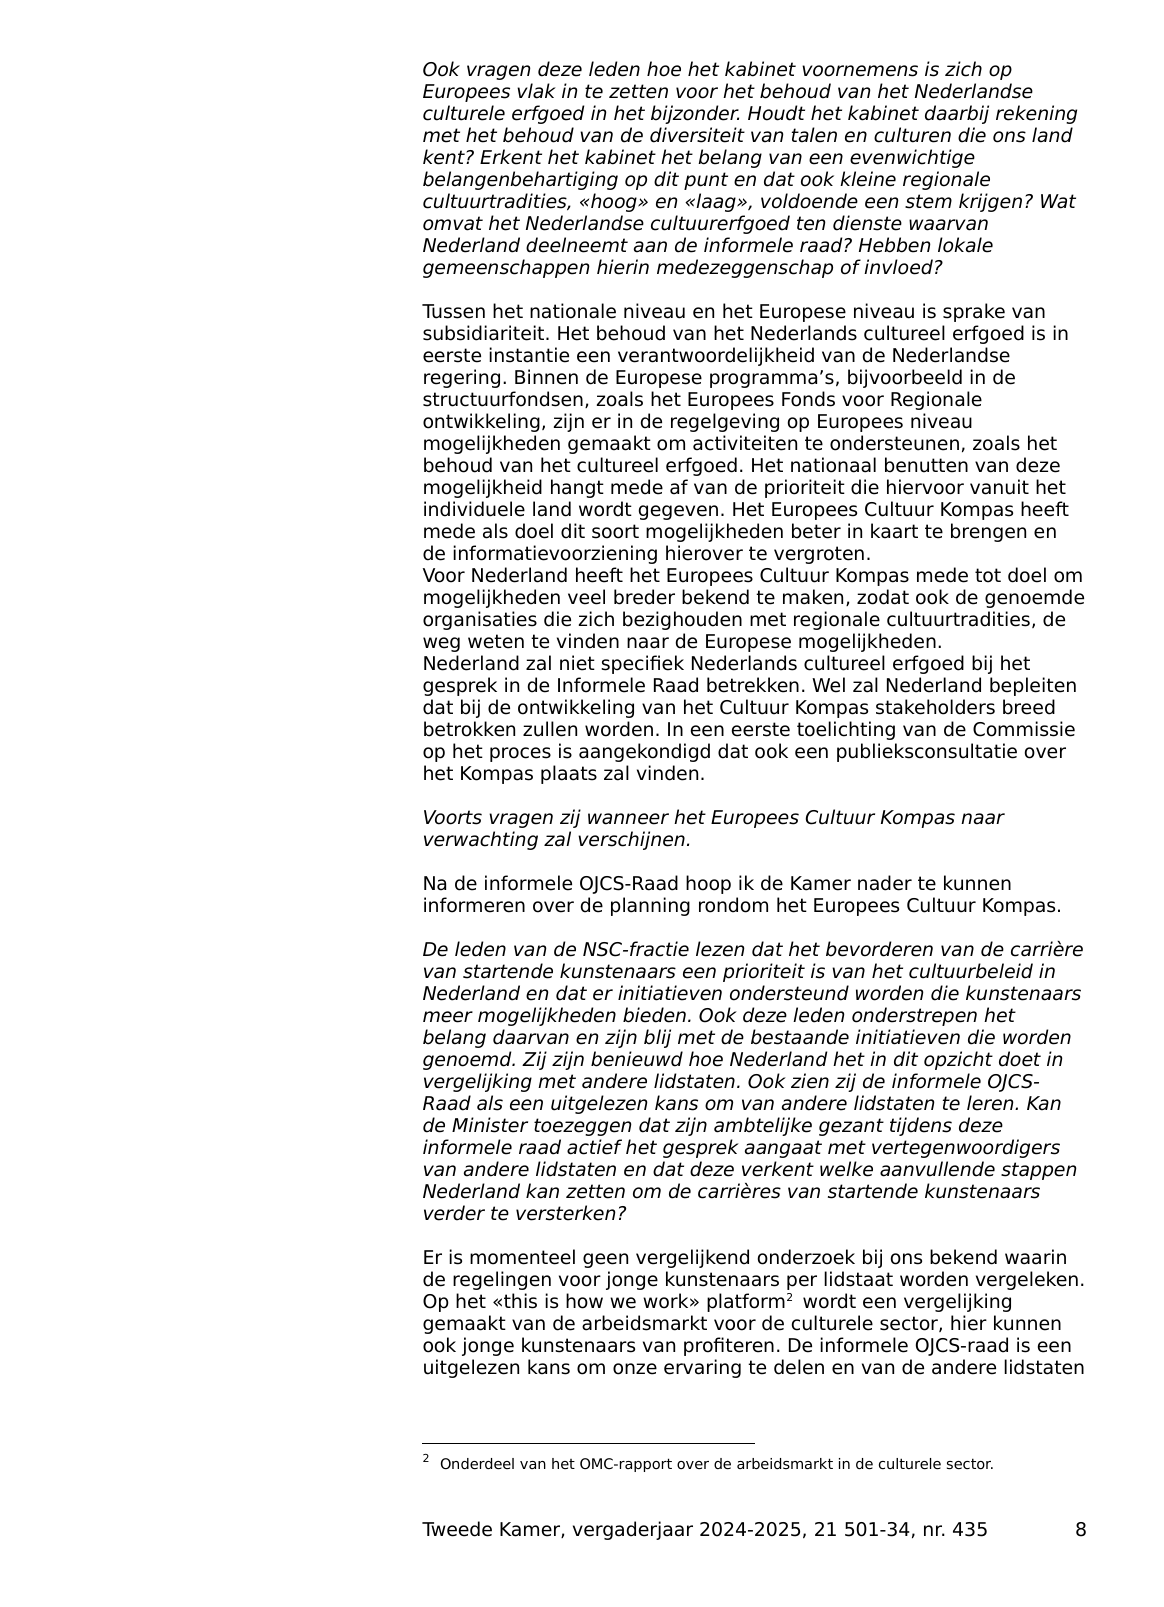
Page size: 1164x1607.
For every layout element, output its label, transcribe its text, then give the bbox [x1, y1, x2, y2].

text Onderdeel van het OMC-rapport over de arbeidsmarkt in de culturele sector. [422, 1452, 1087, 1474]
text Voorts vragen zij wanneer het Europees Cultuur Kompas naar verwachting zal verschijnen. [422, 807, 1087, 851]
text De leden van de NSC-fractie lezen dat het bevorderen van de carrière van startende kunstenaars een prioriteit is van het cultuurbeleid in Nederland en dat er initiatieven ondersteund worden die kunstenaars meer mogelijkheden bieden. Ook deze leden onderstrepen het belang daarvan en zijn blij met de bestaande initiatieven die worden genoemd. Zij zijn benieuwd hoe Nederland het in dit opzicht doet in vergelijking met andere lidstaten. Ook zien zij de informele OJCS-Raad als een uitgelezen kans om van andere lidstaten te leren. Kan de Minister toezeggen dat zijn ambtelijke gezant tijdens deze informele raad actief het gesprek aangaat met vertegenwoordigers van andere lidstaten en dat deze verkent welke aanvullende stappen Nederland kan zetten om de carrières van startende kunstenaars verder te versterken? [422, 939, 1087, 1225]
text Nederland zal niet specifiek Nederlands cultureel erfgoed bij het gesprek in de Informele Raad betrekken. Wel zal Nederland bepleiten dat bij de ontwikkeling van het Cultuur Kompas stakeholders breed betrokken zullen worden. In een eerste toelichting van de Commissie op het proces is aangekondigd dat ook een publieksconsultatie over het Kompas plaats zal vinden. [422, 653, 1087, 784]
text Na de informele OJCS-Raad hoop ik de Kamer nader te kunnen informeren over de planning rondom het Europees Cultuur Kompas. [422, 873, 1087, 917]
text Er is momenteel geen vergelijkend onderzoek bij ons bekend waarin de regelingen voor jonge kunstenaars per lidstaat worden vergeleken. Op het «this is how we work» platform wordt een vergelijking gemaakt van de arbeidsmarkt voor de culturele sector, hier kunnen ook jonge kunstenaars van profiteren. De informele OJCS-raad is een uitgelezen kans om onze ervaring te delen en van de andere lidstaten [422, 1247, 1087, 1379]
text Ook vragen deze leden hoe het kabinet voornemens is zich op Europees vlak in te zetten voor het behoud van het Nederlandse culturele erfgoed in het bijzonder. Houdt het kabinet daarbij rekening met het behoud van de diversiteit van talen en culturen die ons land kent? Erkent het kabinet het belang van een evenwichtige belangenbehartiging op dit punt en dat ook kleine regionale cultuurtradities, «hoog» en «laag», voldoende een stem krijgen? Wat omvat het Nederlandse cultuurerfgoed ten dienste waarvan Nederland deelneemt aan de informele raad? Hebben lokale gemeenschappen hierin medezeggenschap of invloed? [422, 59, 1087, 279]
text Tussen het nationale niveau en het Europese niveau is sprake van subsidiariteit. Het behoud van het Nederlands cultureel erfgoed is in eerste instantie een verantwoordelijkheid van de Nederlandse regering. Binnen de Europese programma’s, bijvoorbeeld in de structuurfondsen, zoals het Europees Fonds voor Regionale ontwikkeling, zijn er in de regelgeving op Europees niveau mogelijkheden gemaakt om activiteiten te ondersteunen, zoals het behoud van het cultureel erfgoed. Het nationaal benutten van deze mogelijkheid hangt mede af van de prioriteit die hiervoor vanuit het individuele land wordt gegeven. Het Europees Cultuur Kompas heeft mede als doel dit soort mogelijkheden beter in kaart te brengen en de informatievoorziening hierover te vergroten. [422, 301, 1087, 565]
text Voor Nederland heeft het Europees Cultuur Kompas mede tot doel om mogelijkheden veel breder bekend te maken, zodat ook de genoemde organisaties die zich bezighouden met regionale cultuurtradities, de weg weten te vinden naar de Europese mogelijkheden. [422, 565, 1087, 653]
